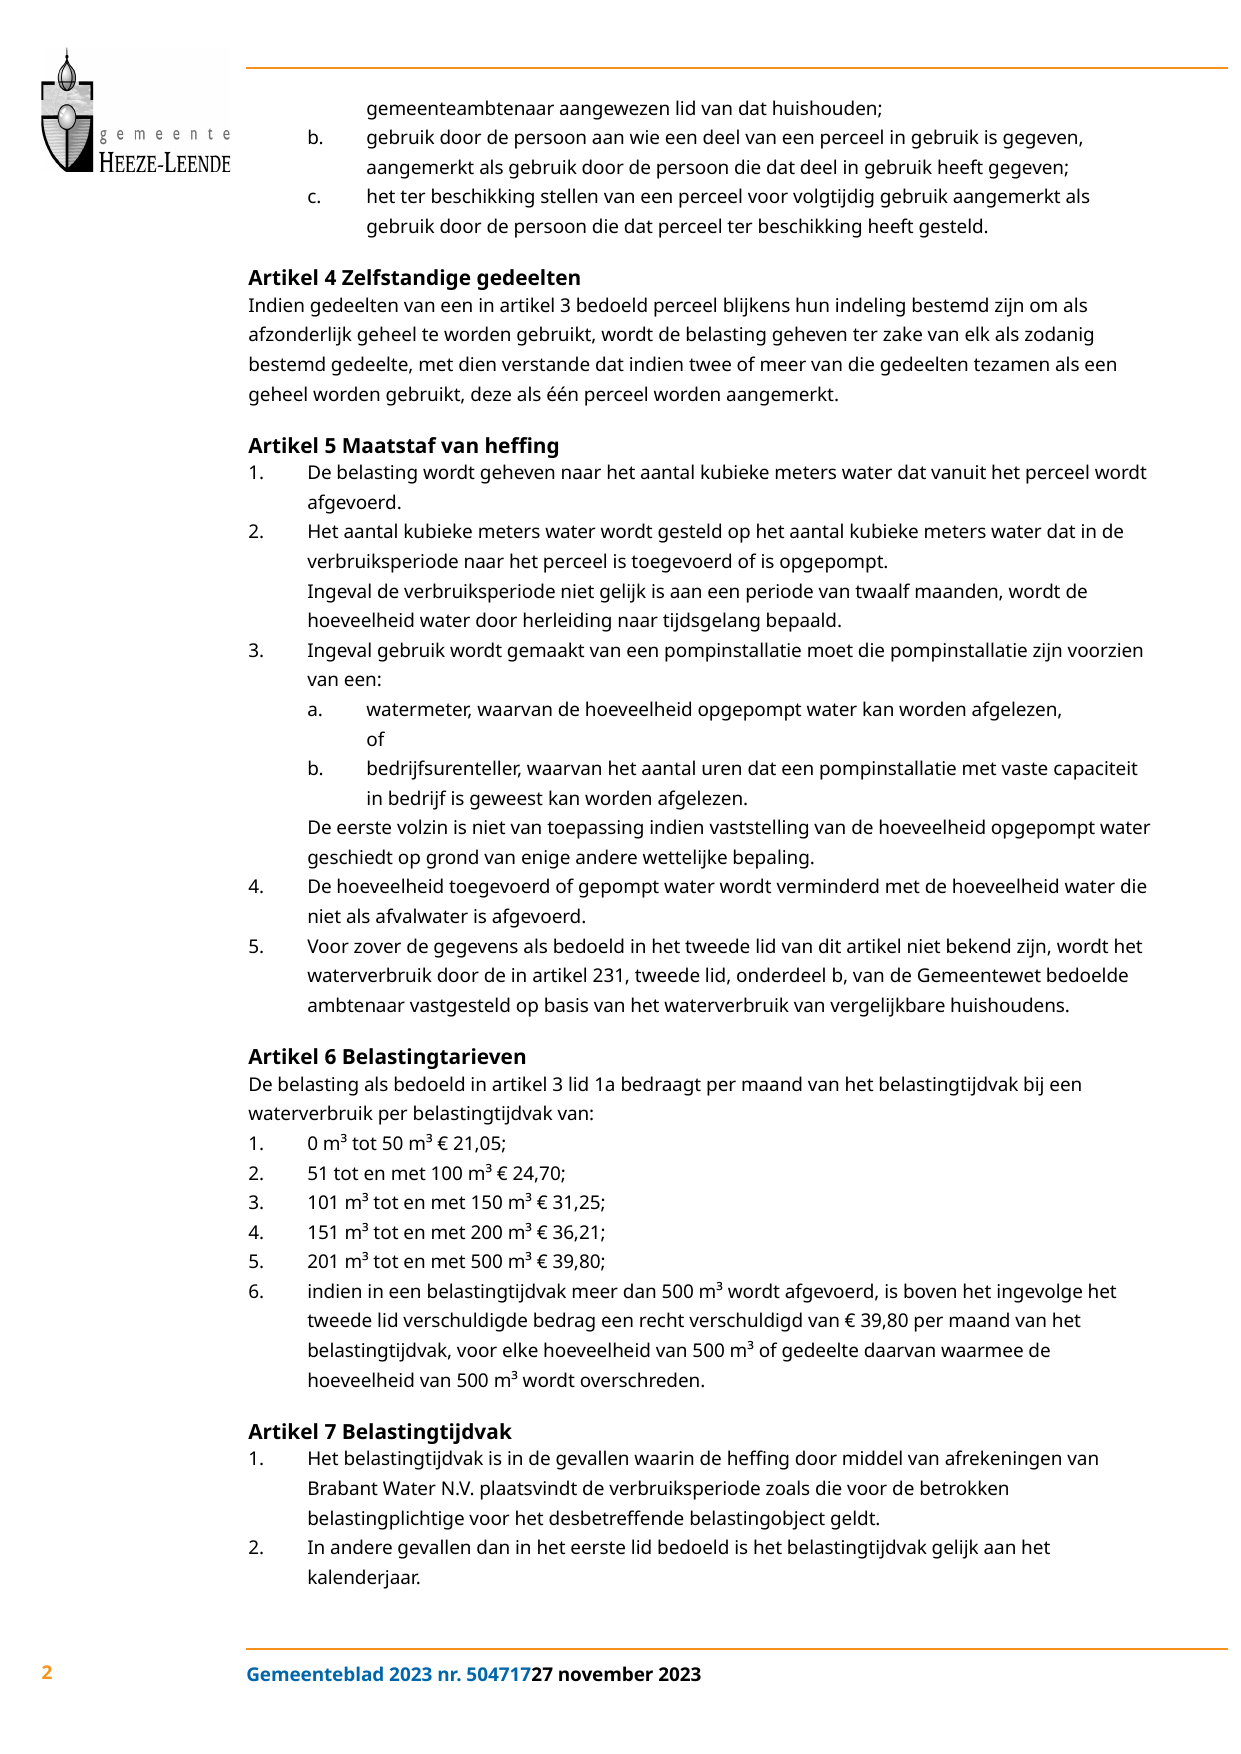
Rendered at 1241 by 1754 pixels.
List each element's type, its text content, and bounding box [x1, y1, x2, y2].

list 201 m³ tot en met 500 m³ € 39,80; [248, 1248, 1152, 1274]
list 101 m³ tot en met 150 m³ € 31,25; [248, 1189, 1152, 1215]
list In andere gevallen dan in het eerste lid bedoeld is het belastingtijdvak gelijk aan het kalenderjaar. [248, 1534, 1152, 1590]
list of [307, 726, 1152, 752]
text Artikel 5 Maatstaf van heffing [248, 431, 1152, 459]
list De eerste volzin is niet van toepassing indien vaststelling van de hoeveelheid opgepompt water geschiedt op grond van enige andere wettelijke bepaling. [248, 814, 1152, 870]
text Artikel 7 Belastingtijdvak [248, 1417, 1152, 1446]
picture [41, 47, 231, 172]
list bedrijfsurenteller, waarvan het aantal uren dat een pompinstallatie met vaste capaciteit in bedrijf is geweest kan worden afgelezen. [307, 755, 1152, 811]
list 51 tot en met 100 m³ € 24,70; [248, 1160, 1152, 1185]
list De hoeveelheid toegevoerd of gepompt water wordt verminderd met de hoeveelheid water die niet als afvalwater is afgevoerd. [248, 874, 1152, 929]
list gemeenteambtenaar aangewezen lid van dat huishouden; [307, 95, 1152, 121]
list watermeter, waarvan de hoeveelheid opgepompt water kan worden afgelezen, [307, 696, 1152, 722]
list indien in een belastingtijdvak meer dan 500 m³ wordt afgevoerd, is boven het ingevolge het tweede lid verschuldigde bedrag een recht verschuldigd van € 39,80 per maand van het belastingtijdvak, voor elke hoeveelheid van 500 m³ of gedeelte daarvan waarmee de hoeveelheid van 500 m³ wordt overschreden. [248, 1278, 1152, 1392]
text De belasting als bedoeld in artikel 3 lid 1a bedraagt per maand van het belastingtijdvak bij een waterverbruik per belastingtijdvak van: [248, 1071, 1152, 1126]
text Artikel 6 Belastingtarieven [248, 1042, 1152, 1071]
list Het belastingtijdvak is in de gevallen waarin de heffing door middel van afrekeningen van Brabant Water N.V. plaatsvindt de verbruiksperiode zoals die voor de betrokken belastingplichtige voor het desbetreffende belastingobject geldt. [248, 1446, 1152, 1531]
text Artikel 4 Zelfstandige gedeelten [248, 263, 1152, 292]
list gebruik door de persoon aan wie een deel van een perceel in gebruik is gegeven, aangemerkt als gebruik door de persoon die dat deel in gebruik heeft gegeven; [307, 124, 1152, 180]
list Ingeval gebruik wordt gemaakt van een pompinstallatie moet die pompinstallatie zijn voorzien van een: [248, 637, 1152, 692]
text Indien gedeelten van een in artikel 3 bedoeld perceel blijkens hun indeling bestemd zijn om als afzonderlijk geheel te worden gebruikt, wordt de belasting geheven ter zake van elk als zodanig bestemd gedeelte, met dien verstande dat indien twee of meer van die gedeelten tezamen als een geheel worden gebruikt, deze als één perceel worden aangemerkt. [248, 292, 1152, 406]
list het ter beschikking stellen van een perceel voor volgtijdig gebruik aangemerkt als gebruik door de persoon die dat perceel ter beschikking heeft gesteld. [307, 183, 1152, 239]
list 151 m³ tot en met 200 m³ € 36,21; [248, 1219, 1152, 1244]
list 0 m³ tot 50 m³ € 21,05; [248, 1130, 1152, 1156]
list Voor zover de gegevens als bedoeld in het tweede lid van dit artikel niet bekend zijn, wordt het waterverbruik door de in artikel 231, tweede lid, onderdeel b, van de Gemeentewet bedoelde ambtenaar vastgesteld op basis van het waterverbruik van vergelijkbare huishoudens. [248, 933, 1152, 1018]
list Het aantal kubieke meters water wordt gesteld op het aantal kubieke meters water dat in de verbruiksperiode naar het perceel is toegevoerd of is opgepompt. [248, 519, 1152, 574]
list De belasting wordt geheven naar het aantal kubieke meters water dat vanuit het perceel wordt afgevoerd. [248, 459, 1152, 515]
list Ingeval de verbruiksperiode niet gelijk is aan een periode van twaalf maanden, wordt de hoeveelheid water door herleiding naar tijdsgelang bepaald. [248, 578, 1152, 633]
